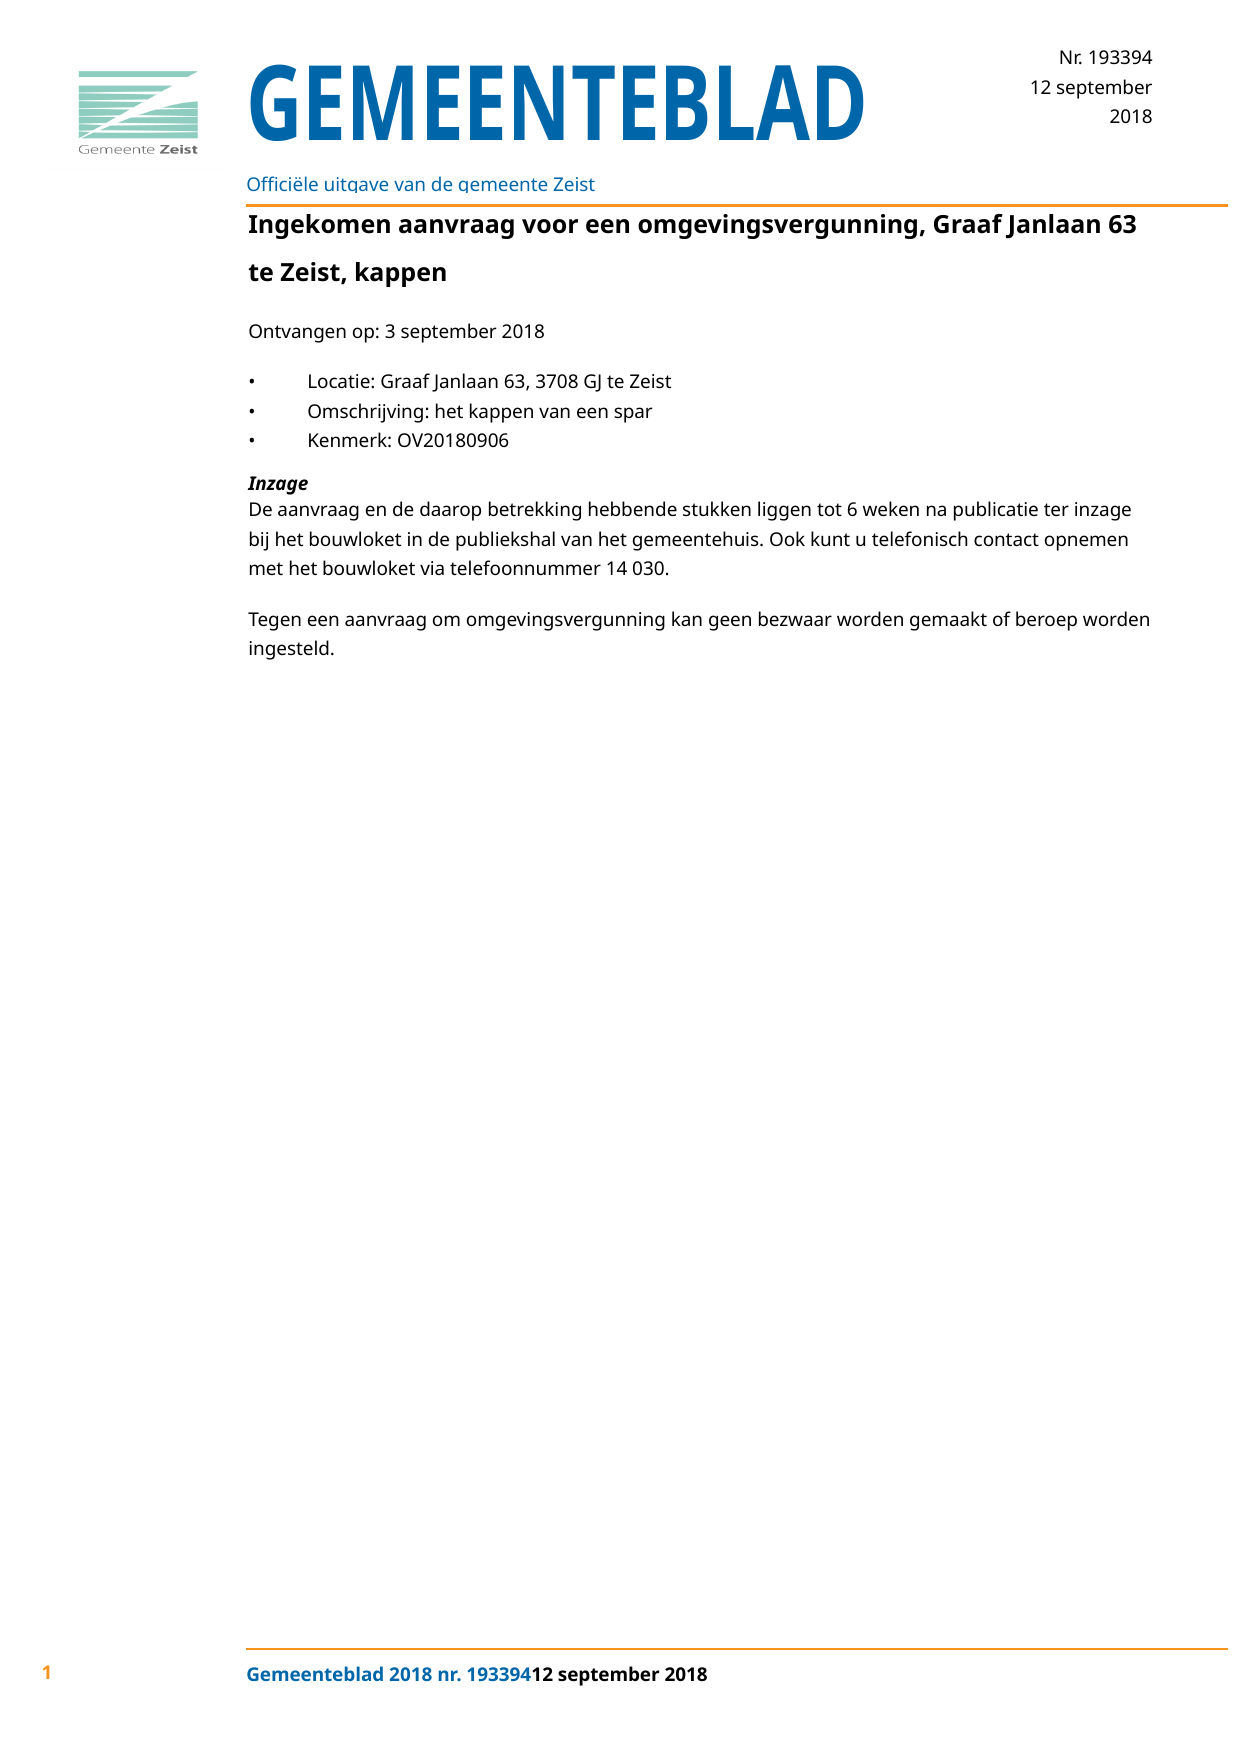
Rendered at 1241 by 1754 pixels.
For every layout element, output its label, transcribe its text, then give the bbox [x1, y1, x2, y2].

text Ontvangen op: 3 september 2018 [248, 318, 1152, 344]
text Ingekomen aanvraag voor een omgevingsvergunning, Graaf Janlaan 63 te Zeist, kappen [248, 207, 1152, 288]
text Tegen een aanvraag om omgevingsvergunning kan geen bezwaar worden gemaakt of beroep worden ingesteld. [248, 606, 1152, 661]
list Locatie: Graaf Janlaan 63, 3708 GJ te Zeist [248, 368, 1152, 394]
picture [41, 47, 231, 172]
text De aanvraag en de daarop betrekking hebbende stukken liggen tot 6 weken na publicatie ter inzage bij het bouwloket in de publiekshal van het gemeentehuis. Ook kunt u telefonisch contact opnemen met het bouwloket via telefoonnummer 14 030. [248, 496, 1152, 581]
list Kenmerk: OV20180906 [248, 427, 1152, 453]
list Omschrijving: het kappen van een spar [248, 398, 1152, 424]
text Inzage [248, 471, 1152, 496]
